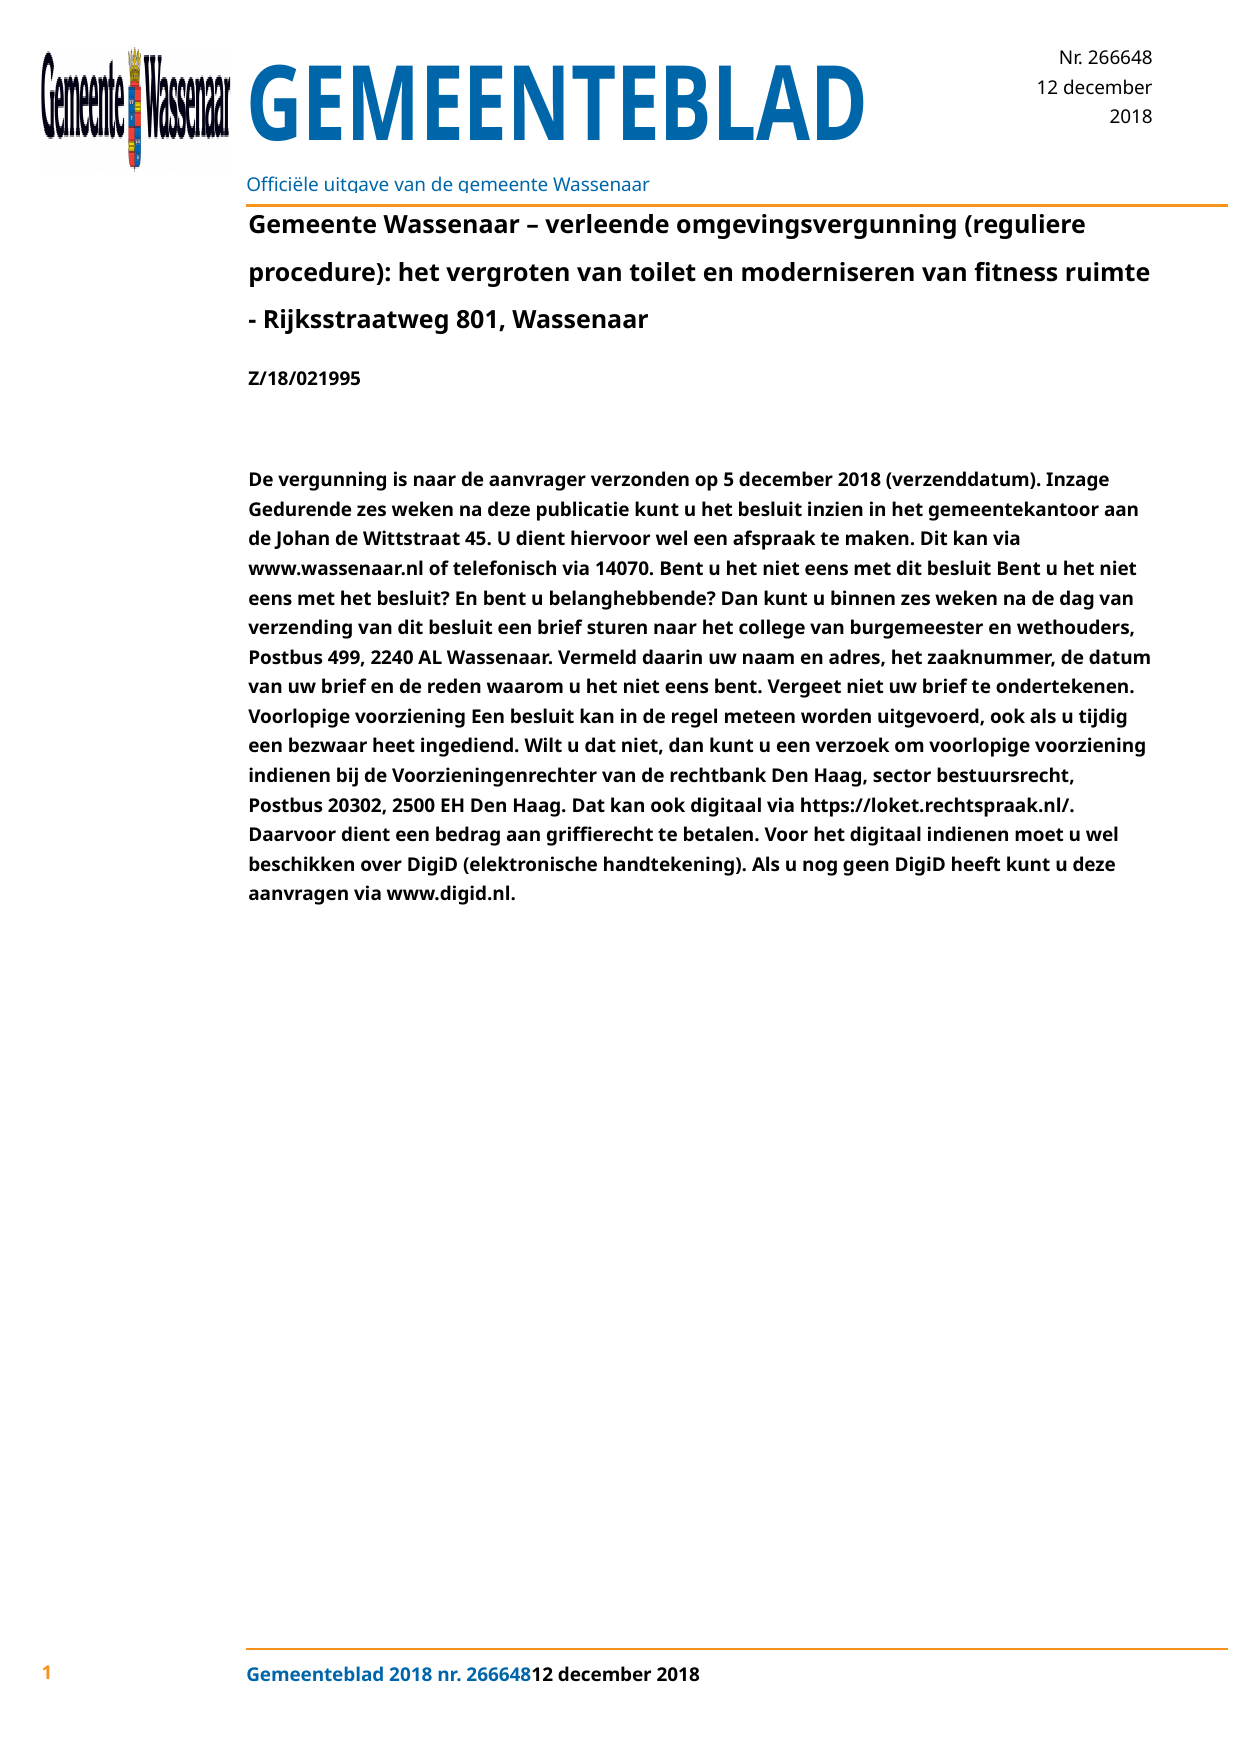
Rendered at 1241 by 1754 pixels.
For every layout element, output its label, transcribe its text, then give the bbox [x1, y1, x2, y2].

picture [41, 47, 231, 172]
text De vergunning is naar de aanvrager verzonden op 5 december 2018 (verzenddatum). Inzage Gedurende zes weken na deze publicatie kunt u het besluit inzien in het gemeentekantoor aan de Johan de Wittstraat 45. U dient hiervoor wel een afspraak te maken. Dit kan via www.wassenaar.nl of telefonisch via 14070. Bent u het niet eens met dit besluit Bent u het niet eens met het besluit? En bent u belanghebbende? Dan kunt u binnen zes weken na de dag van verzending van dit besluit een brief sturen naar het college van burgemeester en wethouders, Postbus 499, 2240 AL Wassenaar. Vermeld daarin uw naam en adres, het zaaknummer, de datum van uw brief en de reden waarom u het niet eens bent. Vergeet niet uw brief te ondertekenen. Voorlopige voorziening Een besluit kan in de regel meteen worden uitgevoerd, ook als u tijdig een bezwaar heet ingediend. Wilt u dat niet, dan kunt u een verzoek om voorlopige voorziening indienen bij de Voorzieningenrechter van de rechtbank Den Haag, sector bestuursrecht, Postbus 20302, 2500 EH Den Haag. Dat kan ook digitaal via https://loket.rechtspraak.nl/. Daarvoor dient een bedrag aan griffierecht te betalen. Voor het digitaal indienen moet u wel beschikken over DigiD (elektronische handtekening). Als u nog geen DigiD heeft kunt u deze aanvragen via www.digid.nl. [248, 466, 1152, 906]
text Z/18/021995 [248, 366, 1152, 391]
text Gemeente Wassenaar – verleende omgevingsvergunning (reguliere procedure): het vergroten van toilet en moderniseren van fitness ruimte - Rijksstraatweg 801, Wassenaar [248, 207, 1152, 336]
